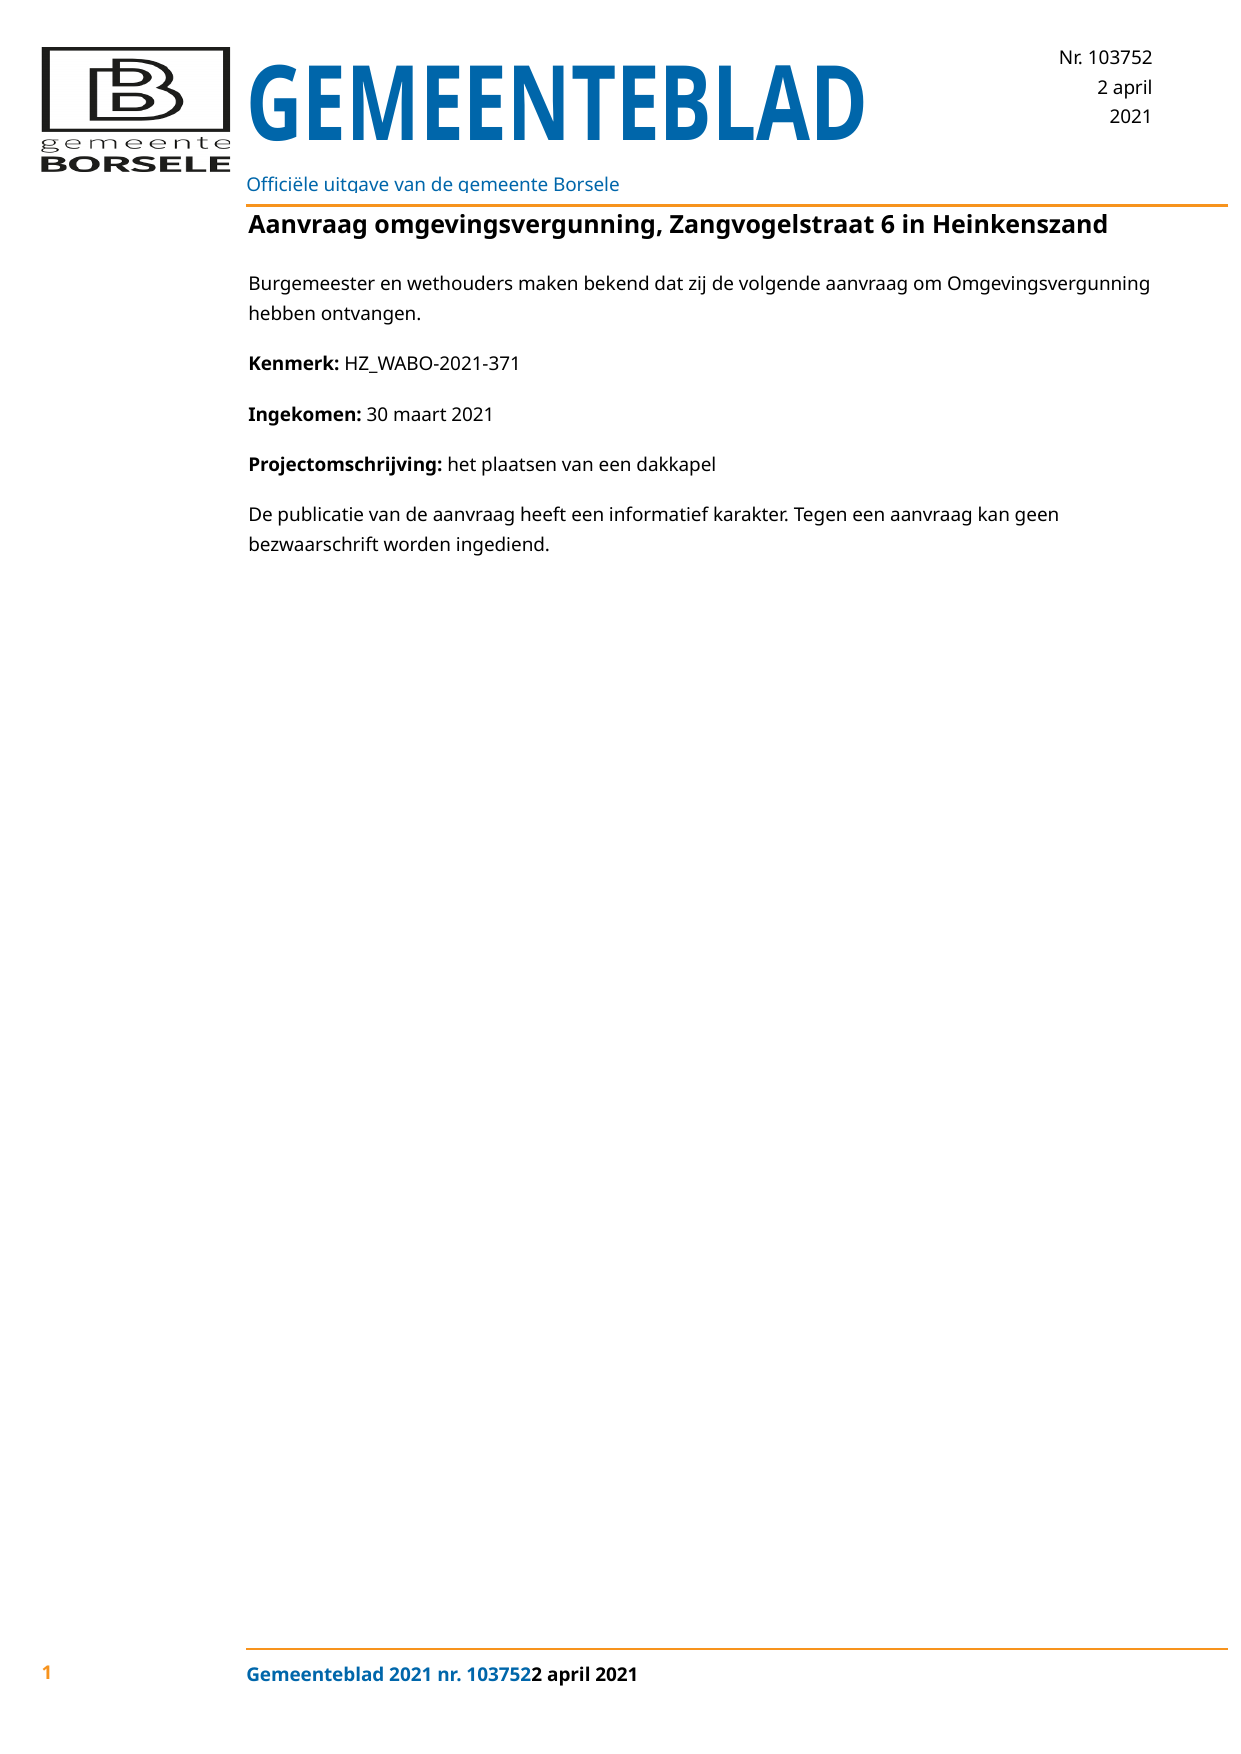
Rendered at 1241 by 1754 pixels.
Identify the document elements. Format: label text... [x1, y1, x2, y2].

text Kenmerk: HZ_WABO-2021-371 [248, 350, 1152, 376]
text Ingekomen: 30 maart 2021 [248, 401, 1152, 426]
text Projectomschrijving: het plaatsen van een dakkapel [248, 451, 1152, 477]
picture [41, 47, 231, 172]
text Aanvraag omgevingsvergunning, Zangvogelstraat 6 in Heinkenszand [248, 207, 1152, 241]
text De publicatie van de aanvraag heeft een informatief karakter. Tegen een aanvraag kan geen bezwaarschrift worden ingediend. [248, 502, 1152, 557]
text Burgemeester en wethouders maken bekend dat zij de volgende aanvraag om Omgevingsvergunning hebben ontvangen. [248, 270, 1152, 326]
